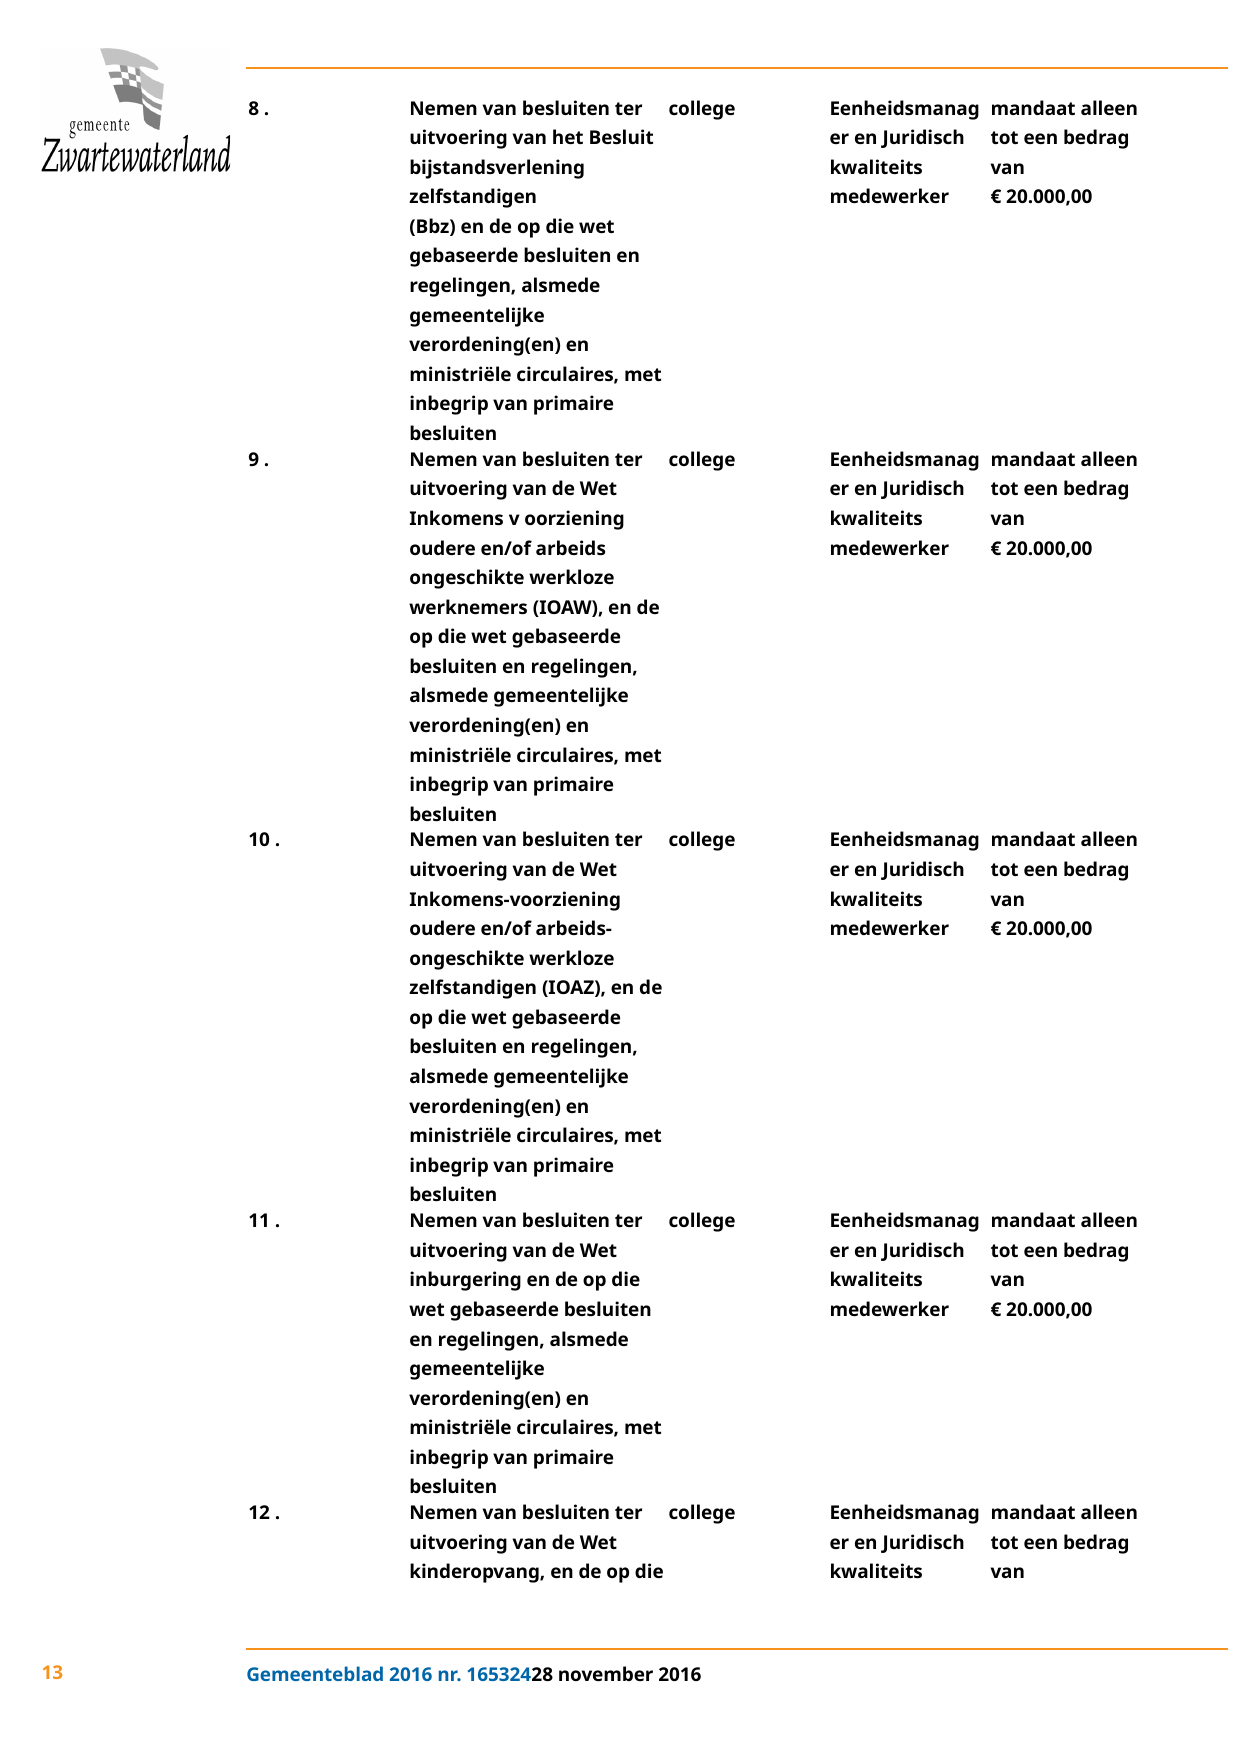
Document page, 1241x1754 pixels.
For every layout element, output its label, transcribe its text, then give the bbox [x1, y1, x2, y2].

table_cell Nemen van besluiten ter uitvoering van de Wet Inkomens v oorziening oudere en/of arbeids ongeschikte werkloze werknemers (IOAW), en de op die wet gebaseerde besluiten en regelingen, alsmede gemeentelijke verordening(en) en ministriële circulaires, met inbegrip van primaire besluiten [409, 446, 668, 827]
table_cell Eenheidsmanager en Juridisch kwaliteits medewerker [829, 827, 990, 1207]
table_cell college [668, 1499, 829, 1584]
table_cell mandaat alleen tot een bedrag van € 20.000,00 [990, 446, 1152, 827]
table_cell Eenheidsmanager en Juridisch kwaliteits medewerker [829, 95, 990, 446]
table_cell mandaat alleen tot een bedrag van [990, 1499, 1152, 1584]
table_cell mandaat alleen tot een bedrag van € 20.000,00 [990, 1208, 1152, 1499]
table_cell 9 . [248, 446, 409, 827]
table_cell Nemen van besluiten ter uitvoering van de Wet kinderopvang, en de op die [409, 1499, 668, 1584]
table_cell Nemen van besluiten ter uitvoering van het Besluit bijstandsverlening zelfstandigen (Bbz) en de op die wet gebaseerde besluiten en regelingen, alsmede gemeentelijke verordening(en) en ministriële circulaires, met inbegrip van primaire besluiten [409, 95, 668, 446]
table_cell Eenheidsmanager en Juridisch kwaliteits medewerker [829, 446, 990, 827]
table_cell college [668, 446, 829, 827]
table_cell 10 . [248, 827, 409, 1207]
table_cell 11 . [248, 1208, 409, 1499]
table_cell college [668, 827, 829, 1207]
picture [41, 47, 231, 172]
table_cell 8 . [248, 95, 409, 446]
table_cell Nemen van besluiten ter uitvoering van de Wet inburgering en de op die wet gebaseerde besluiten en regelingen, alsmede gemeentelijke verordening(en) en ministriële circulaires, met inbegrip van primaire besluiten [409, 1208, 668, 1499]
table_cell mandaat alleen tot een bedrag van € 20.000,00 [990, 95, 1152, 446]
table_cell college [668, 1208, 829, 1499]
table_cell mandaat alleen tot een bedrag van € 20.000,00 [990, 827, 1152, 1207]
table_cell college [668, 95, 829, 446]
table_cell Eenheidsmanager en Juridisch kwaliteits medewerker [829, 1208, 990, 1499]
table_cell Eenheidsmanager en Juridisch kwaliteits [829, 1499, 990, 1584]
table_cell Nemen van besluiten ter uitvoering van de Wet Inkomens-voorziening oudere en/of arbeids-ongeschikte werkloze zelfstandigen (IOAZ), en de op die wet gebaseerde besluiten en regelingen, alsmede gemeentelijke verordening(en) en ministriële circulaires, met inbegrip van primaire besluiten [409, 827, 668, 1207]
table_cell 12 . [248, 1499, 409, 1584]
